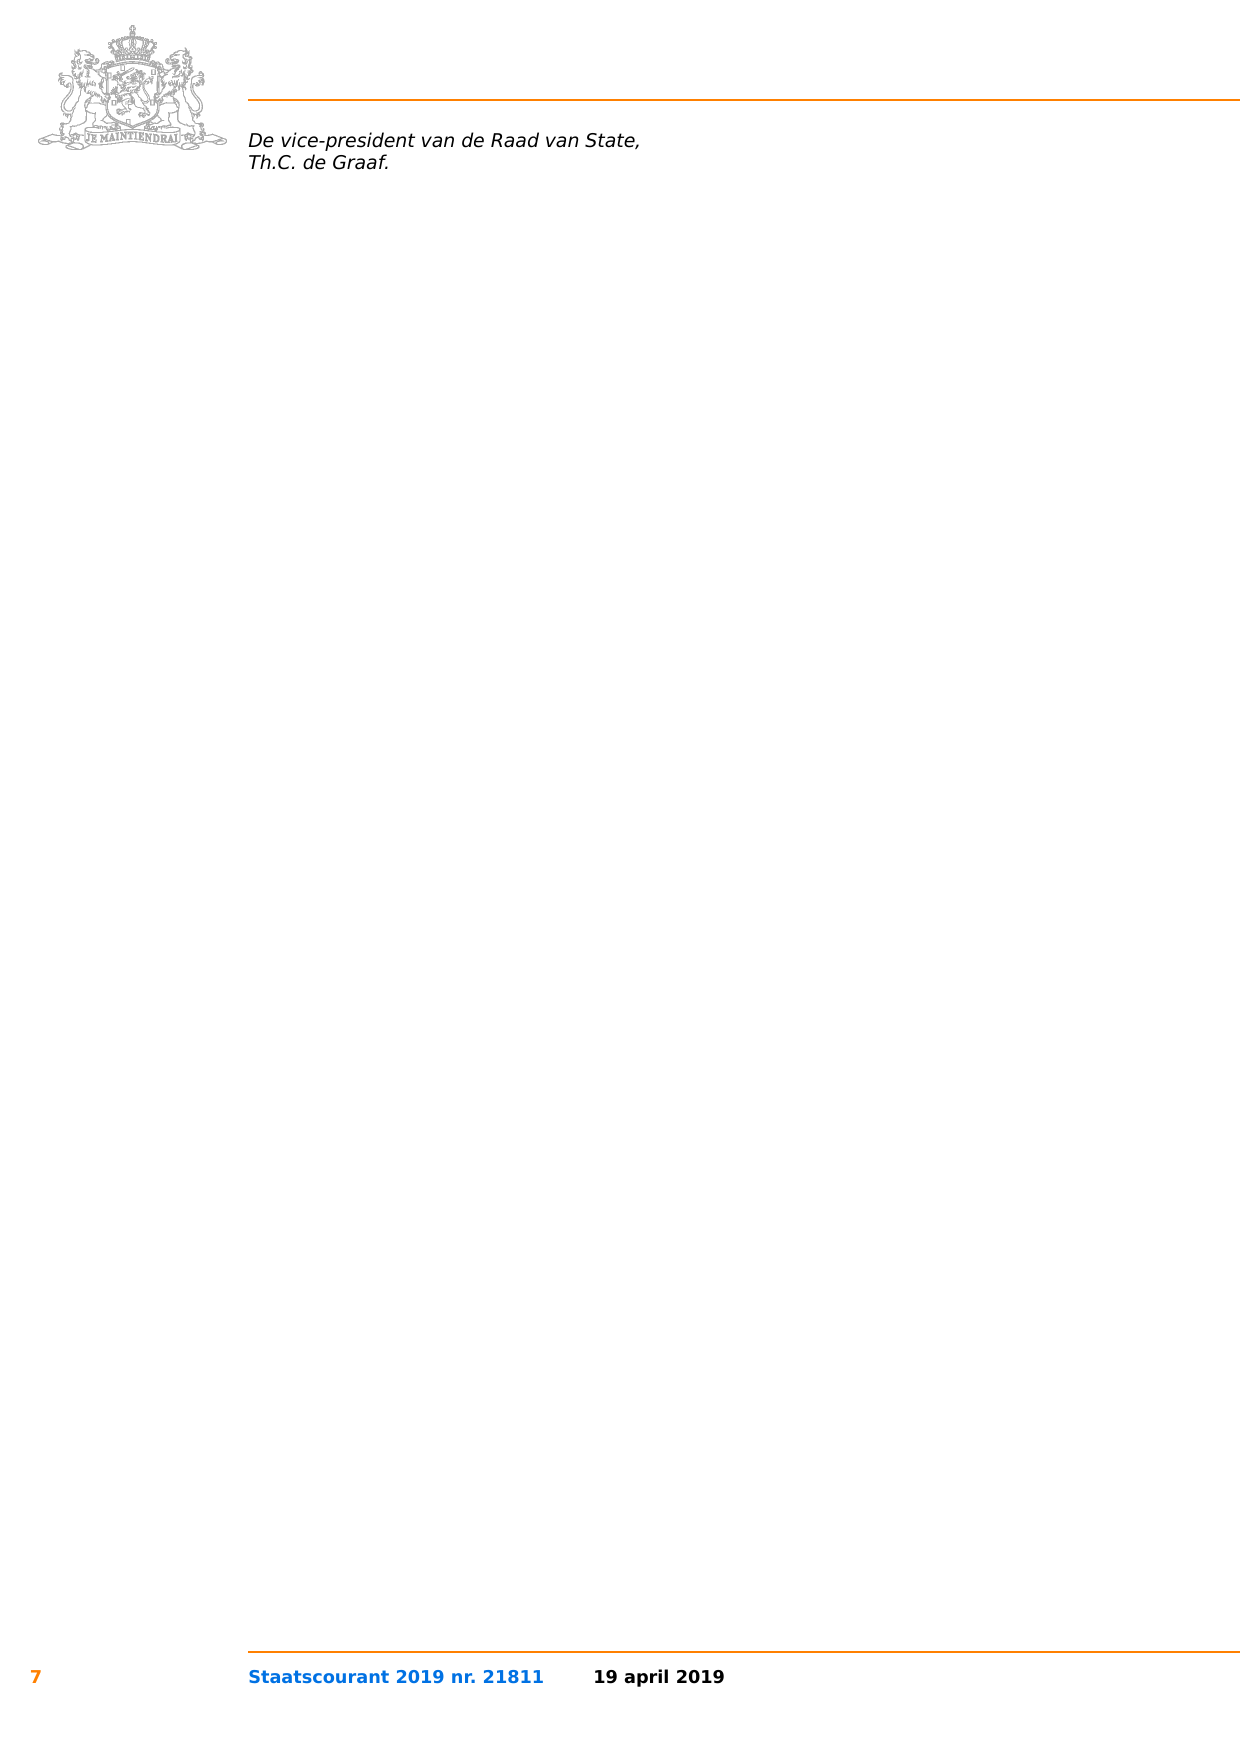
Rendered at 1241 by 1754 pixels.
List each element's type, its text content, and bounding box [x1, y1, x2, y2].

text De vice-president van de Raad van State, Th.C. de Graaf. [248, 130, 1163, 174]
picture [38, 25, 227, 150]
